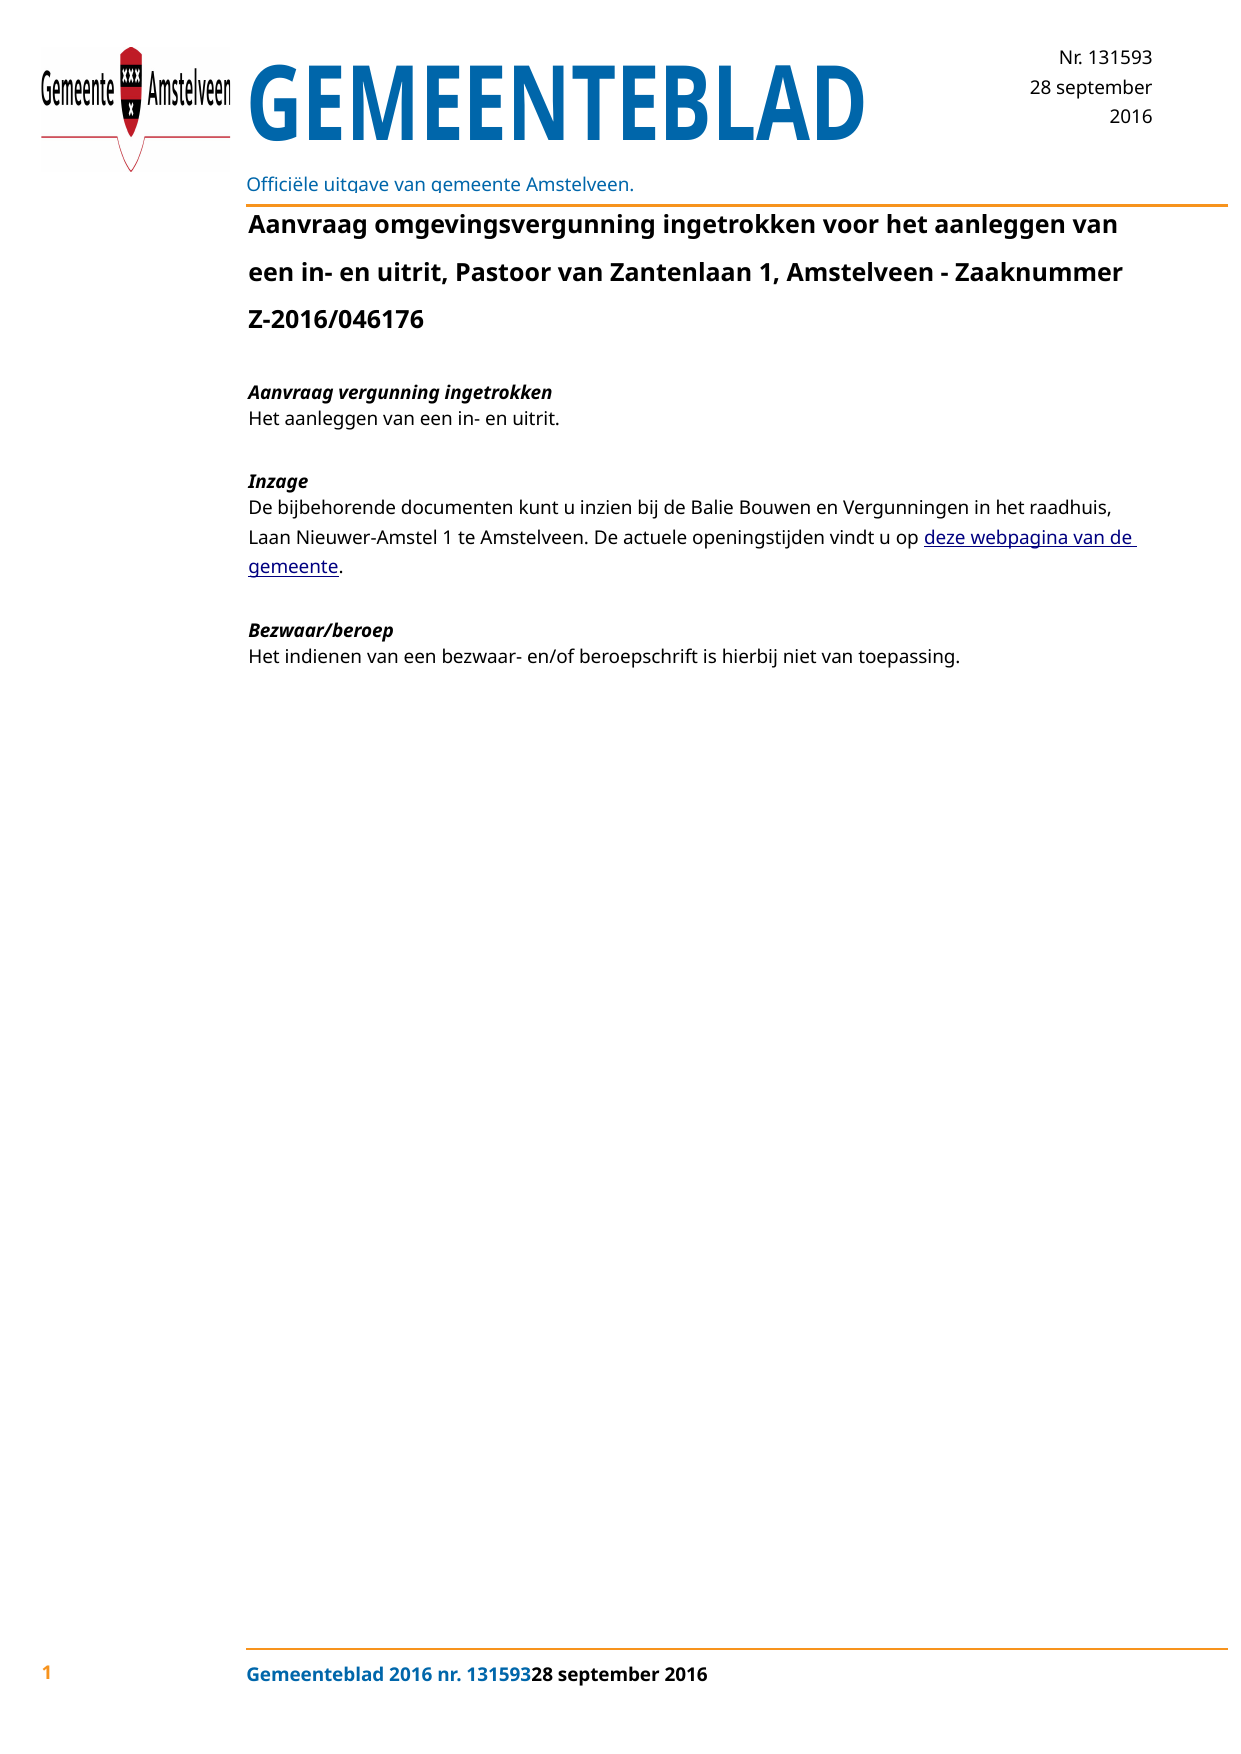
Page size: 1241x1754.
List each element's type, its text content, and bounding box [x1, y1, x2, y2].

text De bijbehorende documenten kunt u inzien bij de Balie Bouwen en Vergunningen in het raadhuis, Laan Nieuwer-Amstel 1 te Amstelveen. De actuele openingstijden vindt u op deze webpagina van de gemeente. [248, 494, 1152, 579]
text Aanvraag vergunning ingetrokken [248, 379, 1152, 405]
text Het indienen van een bezwaar- en/of beroepschrift is hierbij niet van toepassing. [248, 643, 1152, 669]
text Bezwaar/beroep [248, 618, 1152, 643]
text Inzage [248, 469, 1152, 494]
picture [41, 47, 231, 172]
text Het aanleggen van een in- en uitrit. [248, 405, 1152, 431]
text Aanvraag omgevingsvergunning ingetrokken voor het aanleggen van een in- en uitrit, Pastoor van Zantenlaan 1, Amstelveen - Zaaknummer Z-2016/046176 [248, 207, 1152, 336]
